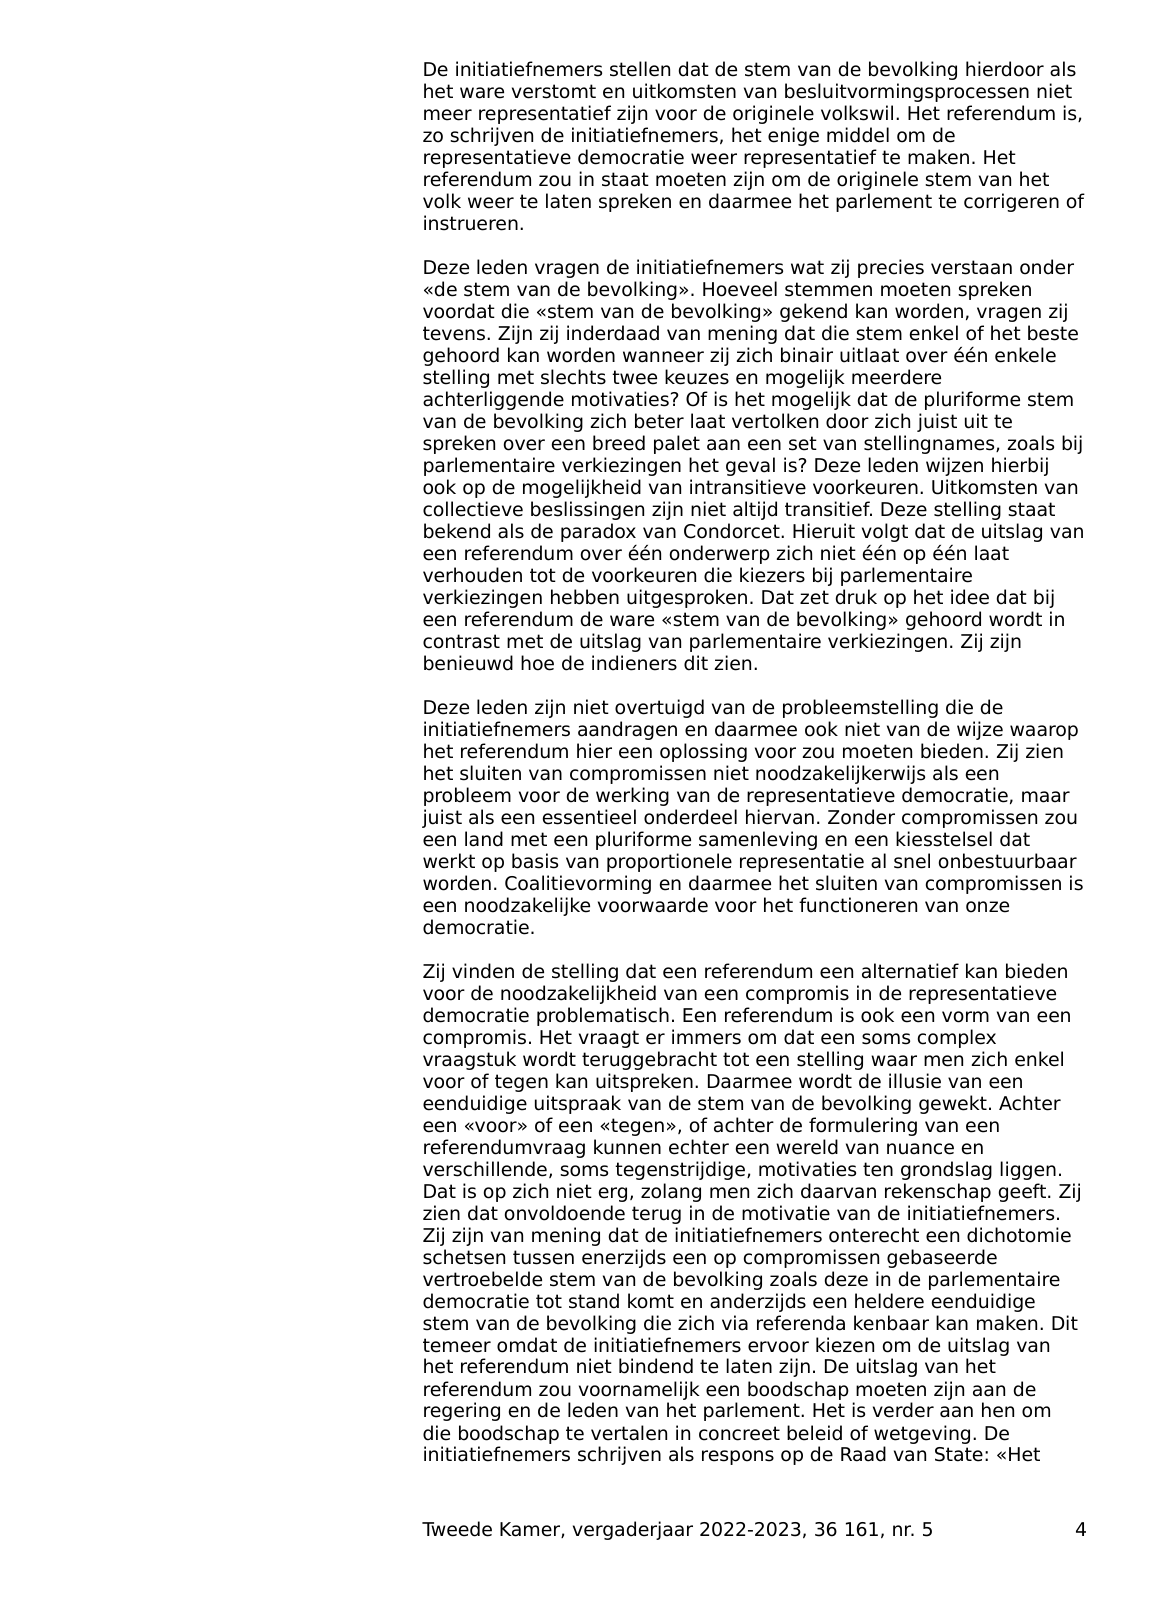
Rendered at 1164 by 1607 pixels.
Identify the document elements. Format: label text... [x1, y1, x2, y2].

text Deze leden zijn niet overtuigd van de probleemstelling die de initiatiefnemers aandragen en daarmee ook niet van de wijze waarop het referendum hier een oplossing voor zou moeten bieden. Zij zien het sluiten van compromissen niet noodzakelijkerwijs als een probleem voor de werking van de representatieve democratie, maar juist als een essentieel onderdeel hiervan. Zonder compromissen zou een land met een pluriforme samenleving en een kiesstelsel dat werkt op basis van proportionele representatie al snel onbestuurbaar worden. Coalitievorming en daarmee het sluiten van compromissen is een noodzakelijke voorwaarde voor het functioneren van onze democratie. [422, 697, 1087, 939]
text Deze leden vragen de initiatiefnemers wat zij precies verstaan onder «de stem van de bevolking». Hoeveel stemmen moeten spreken voordat die «stem van de bevolking» gekend kan worden, vragen zij tevens. Zijn zij inderdaad van mening dat die stem enkel of het beste gehoord kan worden wanneer zij zich binair uitlaat over één enkele stelling met slechts twee keuzes en mogelijk meerdere achterliggende motivaties? Of is het mogelijk dat de pluriforme stem van de bevolking zich beter laat vertolken door zich juist uit te spreken over een breed palet aan een set van stellingnames, zoals bij parlementaire verkiezingen het geval is? Deze leden wijzen hierbij ook op de mogelijkheid van intransitieve voorkeuren. Uitkomsten van collectieve beslissingen zijn niet altijd transitief. Deze stelling staat bekend als de paradox van Condorcet. Hieruit volgt dat de uitslag van een referendum over één onderwerp zich niet één op één laat verhouden tot de voorkeuren die kiezers bij parlementaire verkiezingen hebben uitgesproken. Dat zet druk op het idee dat bij een referendum de ware «stem van de bevolking» gehoord wordt in contrast met de uitslag van parlementaire verkiezingen. Zij zijn benieuwd hoe de indieners dit zien. [422, 257, 1087, 675]
text De initiatiefnemers stellen dat de stem van de bevolking hierdoor als het ware verstomt en uitkomsten van besluitvormingsprocessen niet meer representatief zijn voor de originele volkswil. Het referendum is, zo schrijven de initiatiefnemers, het enige middel om de representatieve democratie weer representatief te maken. Het referendum zou in staat moeten zijn om de originele stem van het volk weer te laten spreken en daarmee het parlement te corrigeren of instrueren. [422, 59, 1087, 235]
text Zij vinden de stelling dat een referendum een alternatief kan bieden voor de noodzakelijkheid van een compromis in de representatieve democratie problematisch. Een referendum is ook een vorm van een compromis. Het vraagt er immers om dat een soms complex vraagstuk wordt teruggebracht tot een stelling waar men zich enkel voor of tegen kan uitspreken. Daarmee wordt de illusie van een eenduidige uitspraak van de stem van de bevolking gewekt. Achter een «voor» of een «tegen», of achter de formulering van een referendumvraag kunnen echter een wereld van nuance en verschillende, soms tegenstrijdige, motivaties ten grondslag liggen. Dat is op zich niet erg, zolang men zich daarvan rekenschap geeft. Zij zien dat onvoldoende terug in de motivatie van de initiatiefnemers. Zij zijn van mening dat de initiatiefnemers onterecht een dichotomie schetsen tussen enerzijds een op compromissen gebaseerde vertroebelde stem van de bevolking zoals deze in de parlementaire democratie tot stand komt en anderzijds een heldere eenduidige stem van de bevolking die zich via referenda kenbaar kan maken. Dit temeer omdat de initiatiefnemers ervoor kiezen om de uitslag van het referendum niet bindend te laten zijn. De uitslag van het referendum zou voornamelijk een boodschap moeten zijn aan de regering en de leden van het parlement. Het is verder aan hen om die boodschap te vertalen in concreet beleid of wetgeving. De initiatiefnemers schrijven als respons op de Raad van State: «Het [422, 961, 1087, 1466]
